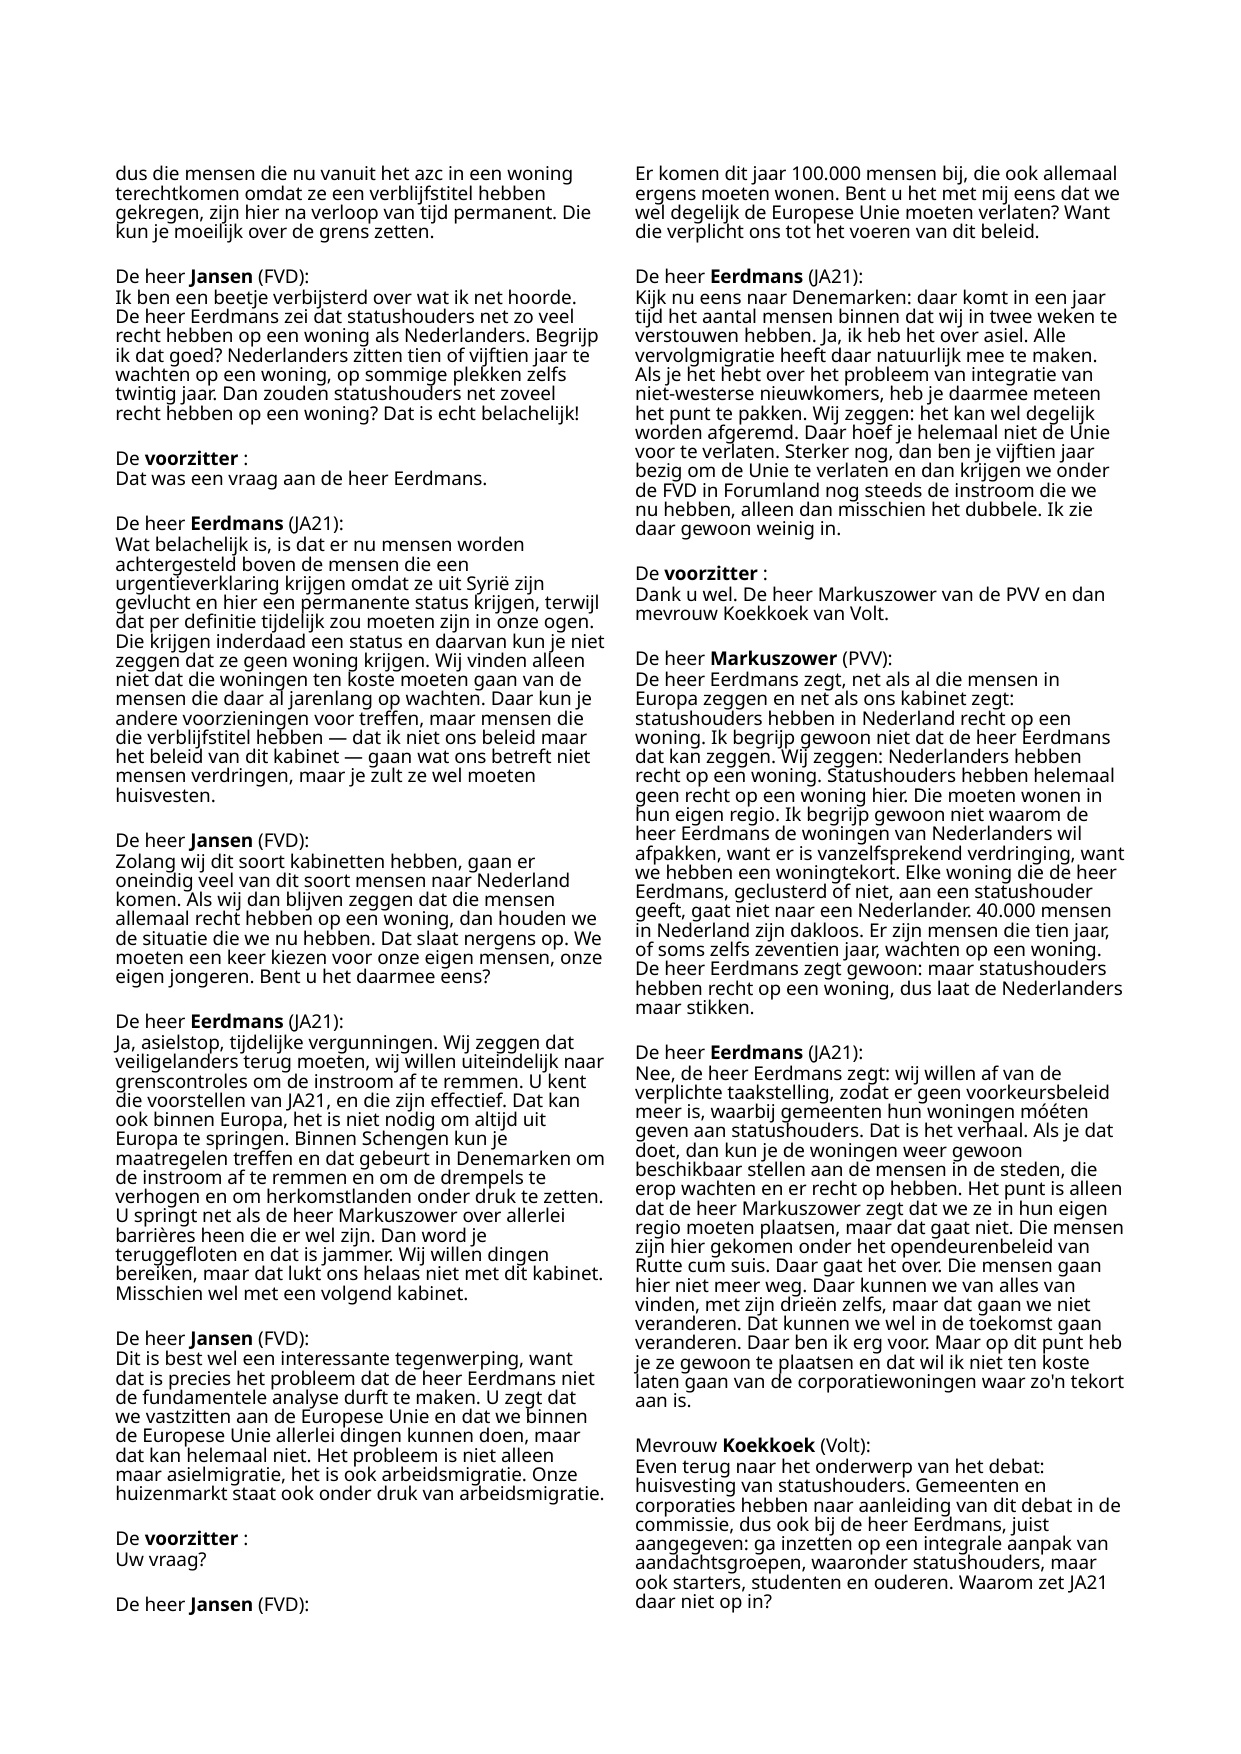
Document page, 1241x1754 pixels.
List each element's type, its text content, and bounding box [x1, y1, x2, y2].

text De voorzitter : [115, 1525, 605, 1551]
text De heer Eerdmans (JA21): [115, 1008, 605, 1034]
text Dank u wel. De heer Markuszower van de PVV en dan mevrouw Koekkoek van Volt. [635, 586, 1125, 624]
text De heer Jansen (FVD): [115, 1325, 605, 1350]
text Ik ben een beetje verbijsterd over wat ik net hoorde. De heer Eerdmans zei dat statushouders net zo veel recht hebben op een woning als Nederlanders. Begrijp ik dat goed? Nederlanders zitten tien of vijftien jaar te wachten op een woning, op sommige plekken zelfs twintig jaar. Dan zouden statushouders net zoveel recht hebben op een woning? Dat is echt belachelijk! [115, 289, 605, 424]
text De heer Jansen (FVD): [115, 827, 605, 853]
text De voorzitter : [115, 445, 605, 470]
text Mevrouw Koekkoek (Volt): [635, 1432, 1125, 1458]
text dus die mensen die nu vanuit het azc in een woning terechtkomen omdat ze een verblijfstitel hebben gekregen, zijn hier na verloop van tijd permanent. Die kun je moeilijk over de grens zetten. [115, 165, 605, 242]
text De heer Eerdmans (JA21): [635, 1039, 1125, 1064]
text De heer Markuszower (PVV): [635, 645, 1125, 671]
text De heer Eerdmans (JA21): [635, 263, 1125, 289]
text Nee, de heer Eerdmans zegt: wij willen af van de verplichte taakstelling, zodat er geen voorkeursbeleid meer is, waarbij gemeenten hun woningen móéten geven aan statushouders. Dat is het verhaal. Als je dat doet, dan kun je de woningen weer gewoon beschikbaar stellen aan de mensen in de steden, die erop wachten en er recht op hebben. Het punt is alleen dat de heer Markuszower zegt dat we ze in hun eigen regio moeten plaatsen, maar dat gaat niet. Die mensen zijn hier gekomen onder het opendeurenbeleid van Rutte cum suis. Daar gaat het over. Die mensen gaan hier niet meer weg. Daar kunnen we van alles van vinden, met zijn drieën zelfs, maar dat gaan we niet veranderen. Dat kunnen we wel in de toekomst gaan veranderen. Daar ben ik erg voor. Maar op dit punt heb je ze gewoon te plaatsen en dat wil ik niet ten koste laten gaan van de corporatiewoningen waar zo'n tekort aan is. [635, 1064, 1125, 1411]
text Kijk nu eens naar Denemarken: daar komt in een jaar tijd het aantal mensen binnen dat wij in twee weken te verstouwen hebben. Ja, ik heb het over asiel. Alle vervolgmigratie heeft daar natuurlijk mee te maken. Als je het hebt over het probleem van integratie van niet-westerse nieuwkomers, heb je daarmee meteen het punt te pakken. Wij zeggen: het kan wel degelijk worden afgeremd. Daar hoef je helemaal niet de Unie voor te verlaten. Sterker nog, dan ben je vijftien jaar bezig om de Unie te verlaten en dan krijgen we onder de FVD in Forumland nog steeds de instroom die we nu hebben, alleen dan misschien het dubbele. Ik zie daar gewoon weinig in. [635, 289, 1125, 539]
text Zolang wij dit soort kabinetten hebben, gaan er oneindig veel van dit soort mensen naar Nederland komen. Als wij dan blijven zeggen dat die mensen allemaal recht hebben op een woning, dan houden we de situatie die we nu hebben. Dat slaat nergens op. We moeten een keer kiezen voor onze eigen mensen, onze eigen jongeren. Bent u het daarmee eens? [115, 853, 605, 987]
text De voorzitter : [635, 560, 1125, 586]
text Er komen dit jaar 100.000 mensen bij, die ook allemaal ergens moeten wonen. Bent u het met mij eens dat we wel degelijk de Europese Unie moeten verlaten? Want die verplicht ons tot het voeren van dit beleid. [635, 165, 1125, 242]
text Ja, asielstop, tijdelijke vergunningen. Wij zeggen dat veiligelanders terug moeten, wij willen uiteindelijk naar grenscontroles om de instroom af te remmen. U kent die voorstellen van JA21, en die zijn effectief. Dat kan ook binnen Europa, het is niet nodig om altijd uit Europa te springen. Binnen Schengen kun je maatregelen treffen en dat gebeurt in Denemarken om de instroom af te remmen en om de drempels te verhogen en om herkomstlanden onder druk te zetten. U springt net als de heer Markuszower over allerlei barrières heen die er wel zijn. Dan word je teruggefloten en dat is jammer. Wij willen dingen bereiken, maar dat lukt ons helaas niet met dit kabinet. Misschien wel met een volgend kabinet. [115, 1034, 605, 1304]
text De heer Eerdmans zegt, net als al die mensen in Europa zeggen en net als ons kabinet zegt: statushouders hebben in Nederland recht op een woning. Ik begrijp gewoon niet dat de heer Eerdmans dat kan zeggen. Wij zeggen: Nederlanders hebben recht op een woning. Statushouders hebben helemaal geen recht op een woning hier. Die moeten wonen in hun eigen regio. Ik begrijp gewoon niet waarom de heer Eerdmans de woningen van Nederlanders wil afpakken, want er is vanzelfsprekend verdringing, want we hebben een woningtekort. Elke woning die de heer Eerdmans, geclusterd of niet, aan een statushouder geeft, gaat niet naar een Nederlander. 40.000 mensen in Nederland zijn dakloos. Er zijn mensen die tien jaar, of soms zelfs zeventien jaar, wachten op een woning. De heer Eerdmans zegt gewoon: maar statushouders hebben recht op een woning, dus laat de Nederlanders maar stikken. [635, 671, 1125, 1018]
text De heer Eerdmans (JA21): [115, 511, 605, 536]
text Uw vraag? [115, 1551, 605, 1570]
text De heer Jansen (FVD): [115, 1591, 605, 1617]
text Dit is best wel een interessante tegenwerping, want dat is precies het probleem dat de heer Eerdmans niet de fundamentele analyse durft te maken. U zegt dat we vastzitten aan de Europese Unie en dat we binnen de Europese Unie allerlei dingen kunnen doen, maar dat kan helemaal niet. Het probleem is niet alleen maar asielmigratie, het is ook arbeidsmigratie. Onze huizenmarkt staat ook onder druk van arbeidsmigratie. [115, 1350, 605, 1504]
text De heer Jansen (FVD): [115, 263, 605, 289]
text Even terug naar het onderwerp van het debat: huisvesting van statushouders. Gemeenten en corporaties hebben naar aanleiding van dit debat in de commissie, dus ook bij de heer Eerdmans, juist aangegeven: ga inzetten op een integrale aanpak van aandachtsgroepen, waaronder statushouders, maar ook starters, studenten en ouderen. Waarom zet JA21 daar niet op in? [635, 1458, 1125, 1612]
text Wat belachelijk is, is dat er nu mensen worden achtergesteld boven de mensen die een urgentieverklaring krijgen omdat ze uit Syrië zijn gevlucht en hier een permanente status krijgen, terwijl dat per definitie tijdelijk zou moeten zijn in onze ogen. Die krijgen inderdaad een status en daarvan kun je niet zeggen dat ze geen woning krijgen. Wij vinden alleen niet dat die woningen ten koste moeten gaan van de mensen die daar al jarenlang op wachten. Daar kun je andere voorzieningen voor treffen, maar mensen die die verblijfstitel hebben — dat ik niet ons beleid maar het beleid van dit kabinet — gaan wat ons betreft niet mensen verdringen, maar je zult ze wel moeten huisvesten. [115, 536, 605, 806]
text Dat was een vraag aan de heer Eerdmans. [115, 470, 605, 490]
